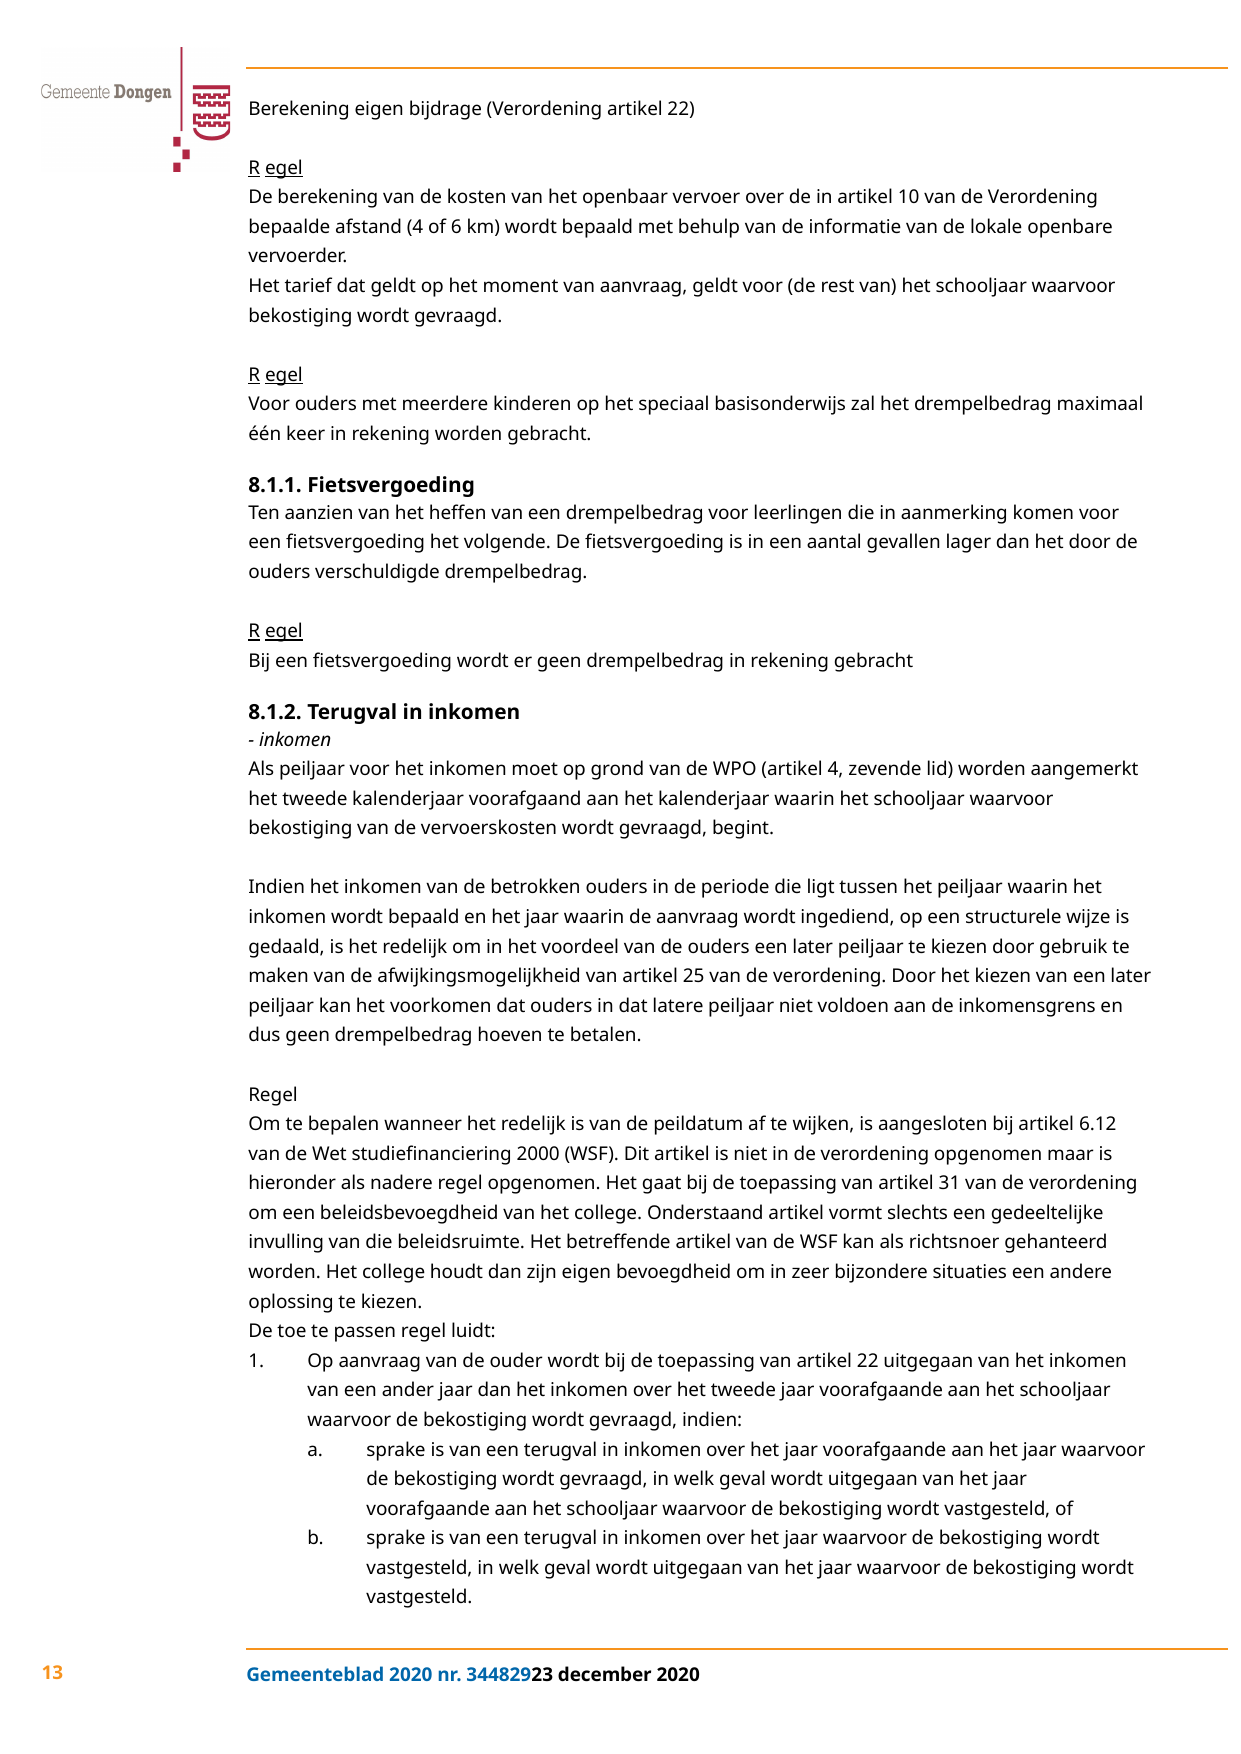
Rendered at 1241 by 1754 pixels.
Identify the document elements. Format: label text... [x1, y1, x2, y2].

text - inkomen [248, 726, 1152, 752]
text De toe te passen regel luidt: [248, 1317, 1152, 1343]
text Bij een fietsvergoeding wordt er geen drempelbedrag in rekening gebracht [248, 647, 1152, 673]
text 8.1.1. Fietsvergoeding [248, 471, 1152, 499]
list sprake is van een terugval in inkomen over het jaar waarvoor de bekostiging wordt vastgesteld, in welk geval wordt uitgegaan van het jaar waarvoor de bekostiging wordt vastgesteld. [307, 1524, 1152, 1609]
text Het tarief dat geldt op het moment van aanvraag, geldt voor (de rest van) het schooljaar waarvoor bekostiging wordt gevraagd. [248, 272, 1152, 328]
text R egel [248, 361, 1152, 387]
text Berekening eigen bijdrage (Verordening artikel 22) [248, 95, 1152, 121]
text Indien het inkomen van de betrokken ouders in de periode die ligt tussen het peiljaar waarin het inkomen wordt bepaald en het jaar waarin de aanvraag wordt ingediend, op een structurele wijze is gedaald, is het redelijk om in het voordeel van de ouders een later peiljaar te kiezen door gebruik te maken van de afwijkingsmogelijkheid van artikel 25 van de verordening. Door het kiezen van een later peiljaar kan het voorkomen dat ouders in dat latere peiljaar niet voldoen aan de inkomensgrens en dus geen drempelbedrag hoeven te betalen. [248, 874, 1152, 1047]
text Voor ouders met meerdere kinderen op het speciaal basisonderwijs zal het drempelbedrag maximaal één keer in rekening worden gebracht. [248, 391, 1152, 446]
text R egel [248, 154, 1152, 180]
list sprake is van een terugval in inkomen over het jaar voorafgaande aan het jaar waarvoor de bekostiging wordt gevraagd, in welk geval wordt uitgegaan van het jaar voorafgaande aan het schooljaar waarvoor de bekostiging wordt vastgesteld, of [307, 1436, 1152, 1521]
text Regel [248, 1081, 1152, 1107]
list Op aanvraag van de ouder wordt bij de toepassing van artikel 22 uitgegaan van het inkomen van een ander jaar dan het inkomen over het tweede jaar voorafgaande aan het schooljaar waarvoor de bekostiging wordt gevraagd, indien: [248, 1347, 1152, 1432]
text 8.1.2. Terugval in inkomen [248, 697, 1152, 726]
picture [41, 47, 231, 172]
text Als peiljaar voor het inkomen moet op grond van de WPO (artikel 4, zevende lid) worden aangemerkt het tweede kalenderjaar voorafgaand aan het kalenderjaar waarin het schooljaar waarvoor bekostiging van de vervoerskosten wordt gevraagd, begint. [248, 755, 1152, 840]
text Om te bepalen wanneer het redelijk is van de peildatum af te wijken, is aangesloten bij artikel 6.12 van de Wet studiefinanciering 2000 (WSF). Dit artikel is niet in de verordening opgenomen maar is hieronder als nadere regel opgenomen. Het gaat bij de toepassing van artikel 31 van de verordening om een beleidsbevoegdheid van het college. Onderstaand artikel vormt slechts een gedeeltelijke invulling van die beleidsruimte. Het betreffende artikel van de WSF kan als richtsnoer gehanteerd worden. Het college houdt dan zijn eigen bevoegdheid om in zeer bijzondere situaties een andere oplossing te kiezen. [248, 1110, 1152, 1314]
text De berekening van de kosten van het openbaar vervoer over de in artikel 10 van de Verordening bepaalde afstand (4 of 6 km) wordt bepaald met behulp van de informatie van de lokale openbare vervoerder. [248, 183, 1152, 268]
text Ten aanzien van het heffen van een drempelbedrag voor leerlingen die in aanmerking komen voor een fietsvergoeding het volgende. De fietsvergoeding is in een aantal gevallen lager dan het door de ouders verschuldigde drempelbedrag. [248, 499, 1152, 584]
text R egel [248, 617, 1152, 643]
